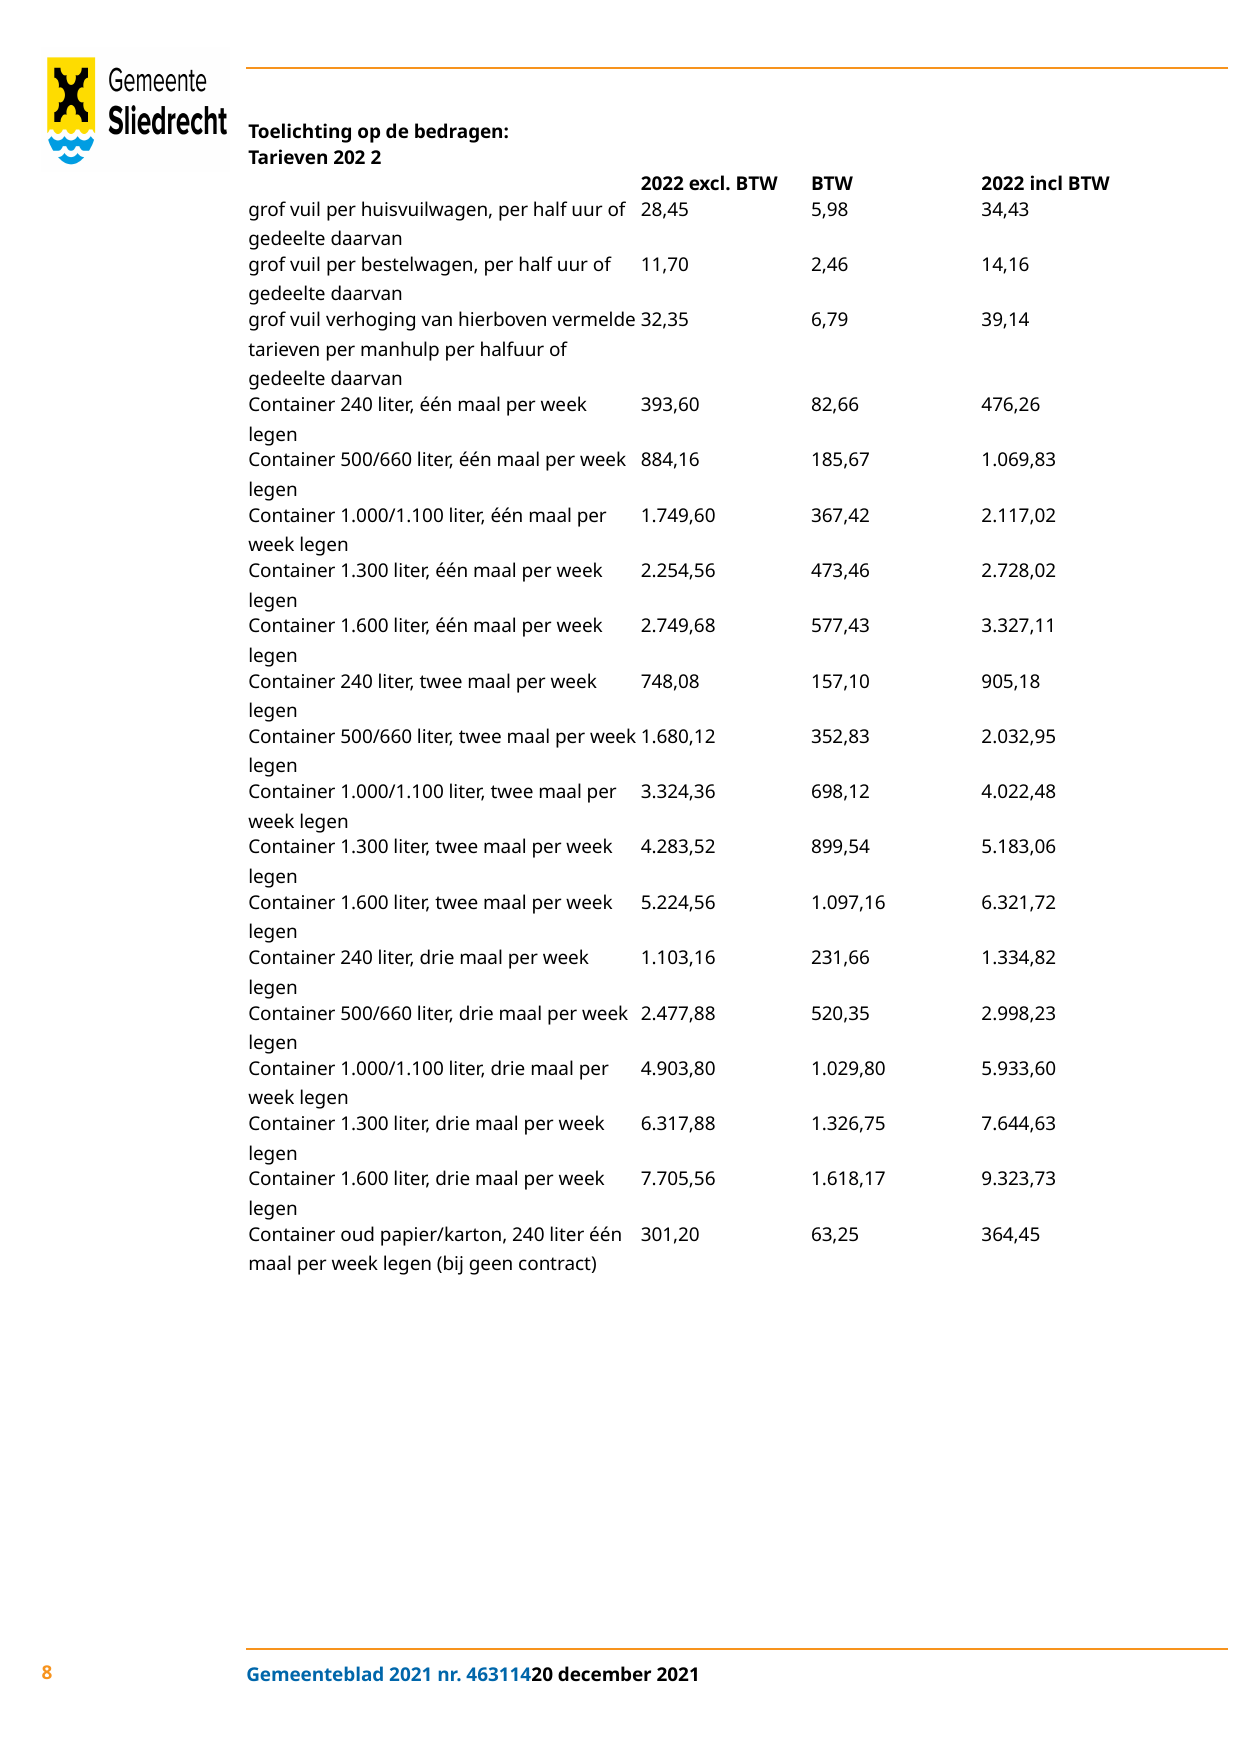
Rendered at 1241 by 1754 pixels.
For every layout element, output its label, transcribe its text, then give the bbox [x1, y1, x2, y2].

table_cell Container 1.300 liter, drie maal per week legen [248, 1110, 641, 1166]
table_cell 2.254,56 [641, 557, 811, 612]
table_cell 4.283,52 [641, 834, 811, 889]
table_cell 32,35 [641, 306, 811, 391]
table_cell 3.324,36 [641, 779, 811, 834]
table_cell 899,54 [811, 834, 981, 889]
table_cell 364,45 [981, 1221, 1152, 1276]
table_cell 5.933,60 [981, 1055, 1152, 1110]
table_cell 5,98 [811, 196, 981, 251]
table_cell 367,42 [811, 502, 981, 557]
table_cell 6.317,88 [641, 1110, 811, 1166]
table_cell 63,25 [811, 1221, 981, 1276]
text Toelichting op de bedragen: [248, 116, 1152, 144]
table_cell 2,46 [811, 251, 981, 306]
table_cell 698,12 [811, 779, 981, 834]
table_cell 1.680,12 [641, 723, 811, 778]
table_cell 6.321,72 [981, 889, 1152, 944]
table_cell 476,26 [981, 391, 1152, 447]
table_cell Container oud papier/karton, 240 liter één maal per week legen (bij geen contract) [248, 1221, 641, 1276]
table_cell 39,14 [981, 306, 1152, 391]
table_cell 1.749,60 [641, 502, 811, 557]
table_cell 9.323,73 [981, 1166, 1152, 1221]
table_cell grof vuil per huisvuilwagen, per half uur of gedeelte daarvan [248, 196, 641, 251]
table_cell 2.728,02 [981, 557, 1152, 612]
table_cell 2.477,88 [641, 1000, 811, 1055]
table_cell 1.029,80 [811, 1055, 981, 1110]
table_cell 1.097,16 [811, 889, 981, 944]
table_cell Container 1.000/1.100 liter, twee maal per week legen [248, 779, 641, 834]
table_cell Container 1.300 liter, twee maal per week legen [248, 834, 641, 889]
table_cell 82,66 [811, 391, 981, 447]
table_cell BTW [811, 170, 981, 196]
table_cell 5.224,56 [641, 889, 811, 944]
table_cell 1.103,16 [641, 944, 811, 1000]
table_cell 577,43 [811, 613, 981, 668]
table_cell 6,79 [811, 306, 981, 391]
table_cell 905,18 [981, 668, 1152, 723]
table_cell Container 1.000/1.100 liter, één maal per week legen [248, 502, 641, 557]
table_cell 157,10 [811, 668, 981, 723]
table_cell [248, 170, 641, 196]
table_cell 2.032,95 [981, 723, 1152, 778]
table_cell 393,60 [641, 391, 811, 447]
table_cell grof vuil verhoging van hierboven vermelde tarieven per manhulp per halfuur of gedeelte daarvan [248, 306, 641, 391]
table_cell Container 1.300 liter, één maal per week legen [248, 557, 641, 612]
table_cell 34,43 [981, 196, 1152, 251]
table_cell Container 240 liter, twee maal per week legen [248, 668, 641, 723]
table_cell 11,70 [641, 251, 811, 306]
table_header Tarieven 202 2 [248, 144, 1152, 170]
table_cell 14,16 [981, 251, 1152, 306]
table_cell 352,83 [811, 723, 981, 778]
table_cell Container 240 liter, één maal per week legen [248, 391, 641, 447]
table_cell 2022 incl BTW [981, 170, 1152, 196]
table_cell 7.705,56 [641, 1166, 811, 1221]
table_cell Container 1.600 liter, één maal per week legen [248, 613, 641, 668]
table_cell 301,20 [641, 1221, 811, 1276]
table_cell Container 1.600 liter, drie maal per week legen [248, 1166, 641, 1221]
table_cell 2.117,02 [981, 502, 1152, 557]
table_cell grof vuil per bestelwagen, per half uur of gedeelte daarvan [248, 251, 641, 306]
table_cell 2.998,23 [981, 1000, 1152, 1055]
table_cell 884,16 [641, 447, 811, 502]
table_cell 4.022,48 [981, 779, 1152, 834]
table_cell Container 500/660 liter, drie maal per week legen [248, 1000, 641, 1055]
picture [41, 47, 231, 172]
table_cell 2.749,68 [641, 613, 811, 668]
table_cell 473,46 [811, 557, 981, 612]
table_cell Container 240 liter, drie maal per week legen [248, 944, 641, 1000]
table_cell 3.327,11 [981, 613, 1152, 668]
table_cell 185,67 [811, 447, 981, 502]
table_cell 2022 excl. BTW [641, 170, 811, 196]
table_cell 28,45 [641, 196, 811, 251]
table_cell 748,08 [641, 668, 811, 723]
table_cell Container 1.000/1.100 liter, drie maal per week legen [248, 1055, 641, 1110]
table_cell 5.183,06 [981, 834, 1152, 889]
table_cell Container 1.600 liter, twee maal per week legen [248, 889, 641, 944]
table_cell 231,66 [811, 944, 981, 1000]
table_cell 1.326,75 [811, 1110, 981, 1166]
table_cell 1.618,17 [811, 1166, 981, 1221]
table_cell 4.903,80 [641, 1055, 811, 1110]
table_cell 7.644,63 [981, 1110, 1152, 1166]
table_cell 520,35 [811, 1000, 981, 1055]
table_cell 1.334,82 [981, 944, 1152, 1000]
table_cell 1.069,83 [981, 447, 1152, 502]
table_cell Container 500/660 liter, twee maal per week legen [248, 723, 641, 778]
table_cell Container 500/660 liter, één maal per week legen [248, 447, 641, 502]
